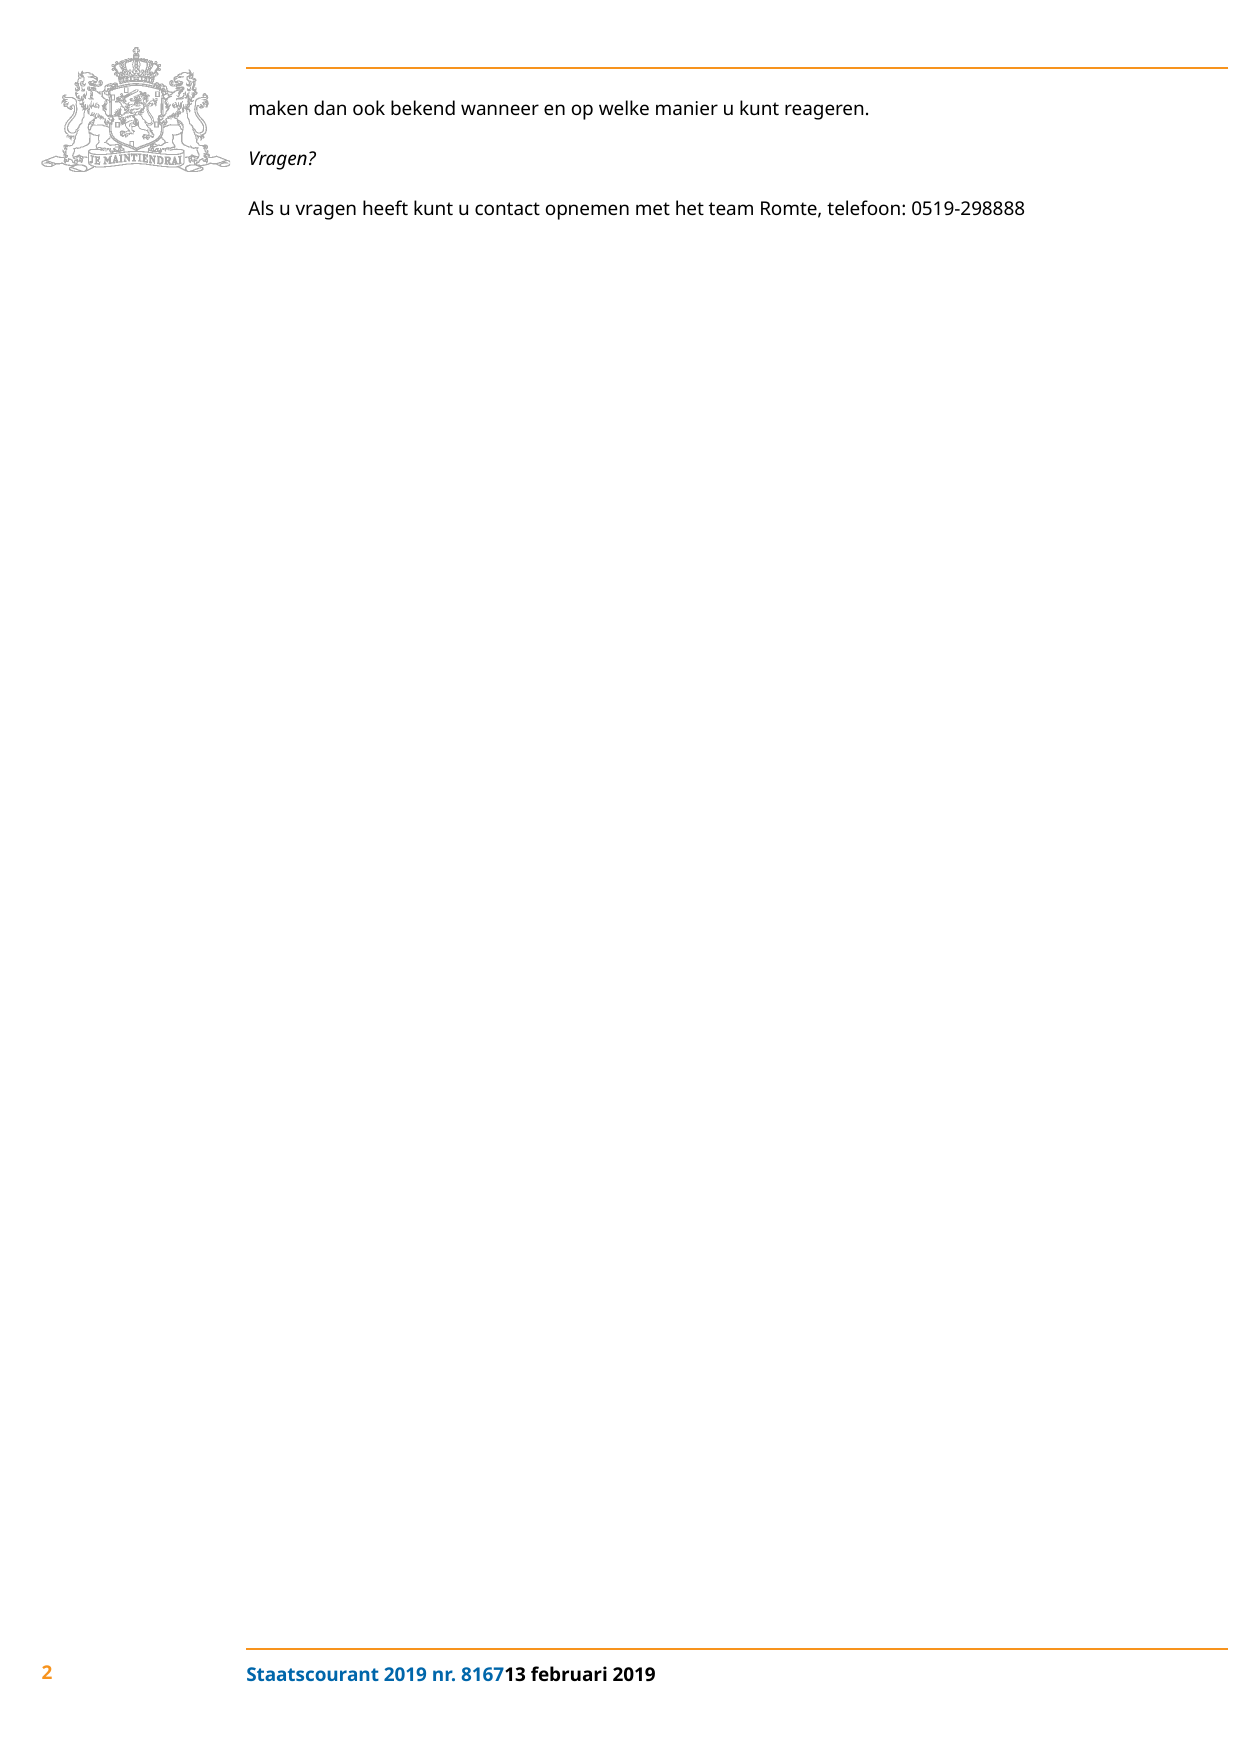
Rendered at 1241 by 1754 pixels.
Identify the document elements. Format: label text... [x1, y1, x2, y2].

text Vragen? [248, 145, 1152, 171]
text maken dan ook bekend wanneer en op welke manier u kunt reageren. [248, 95, 1152, 121]
text Als u vragen heeft kunt u contact opnemen met het team Romte, telefoon: 0519-298888 [248, 196, 1152, 221]
picture [41, 47, 231, 172]
